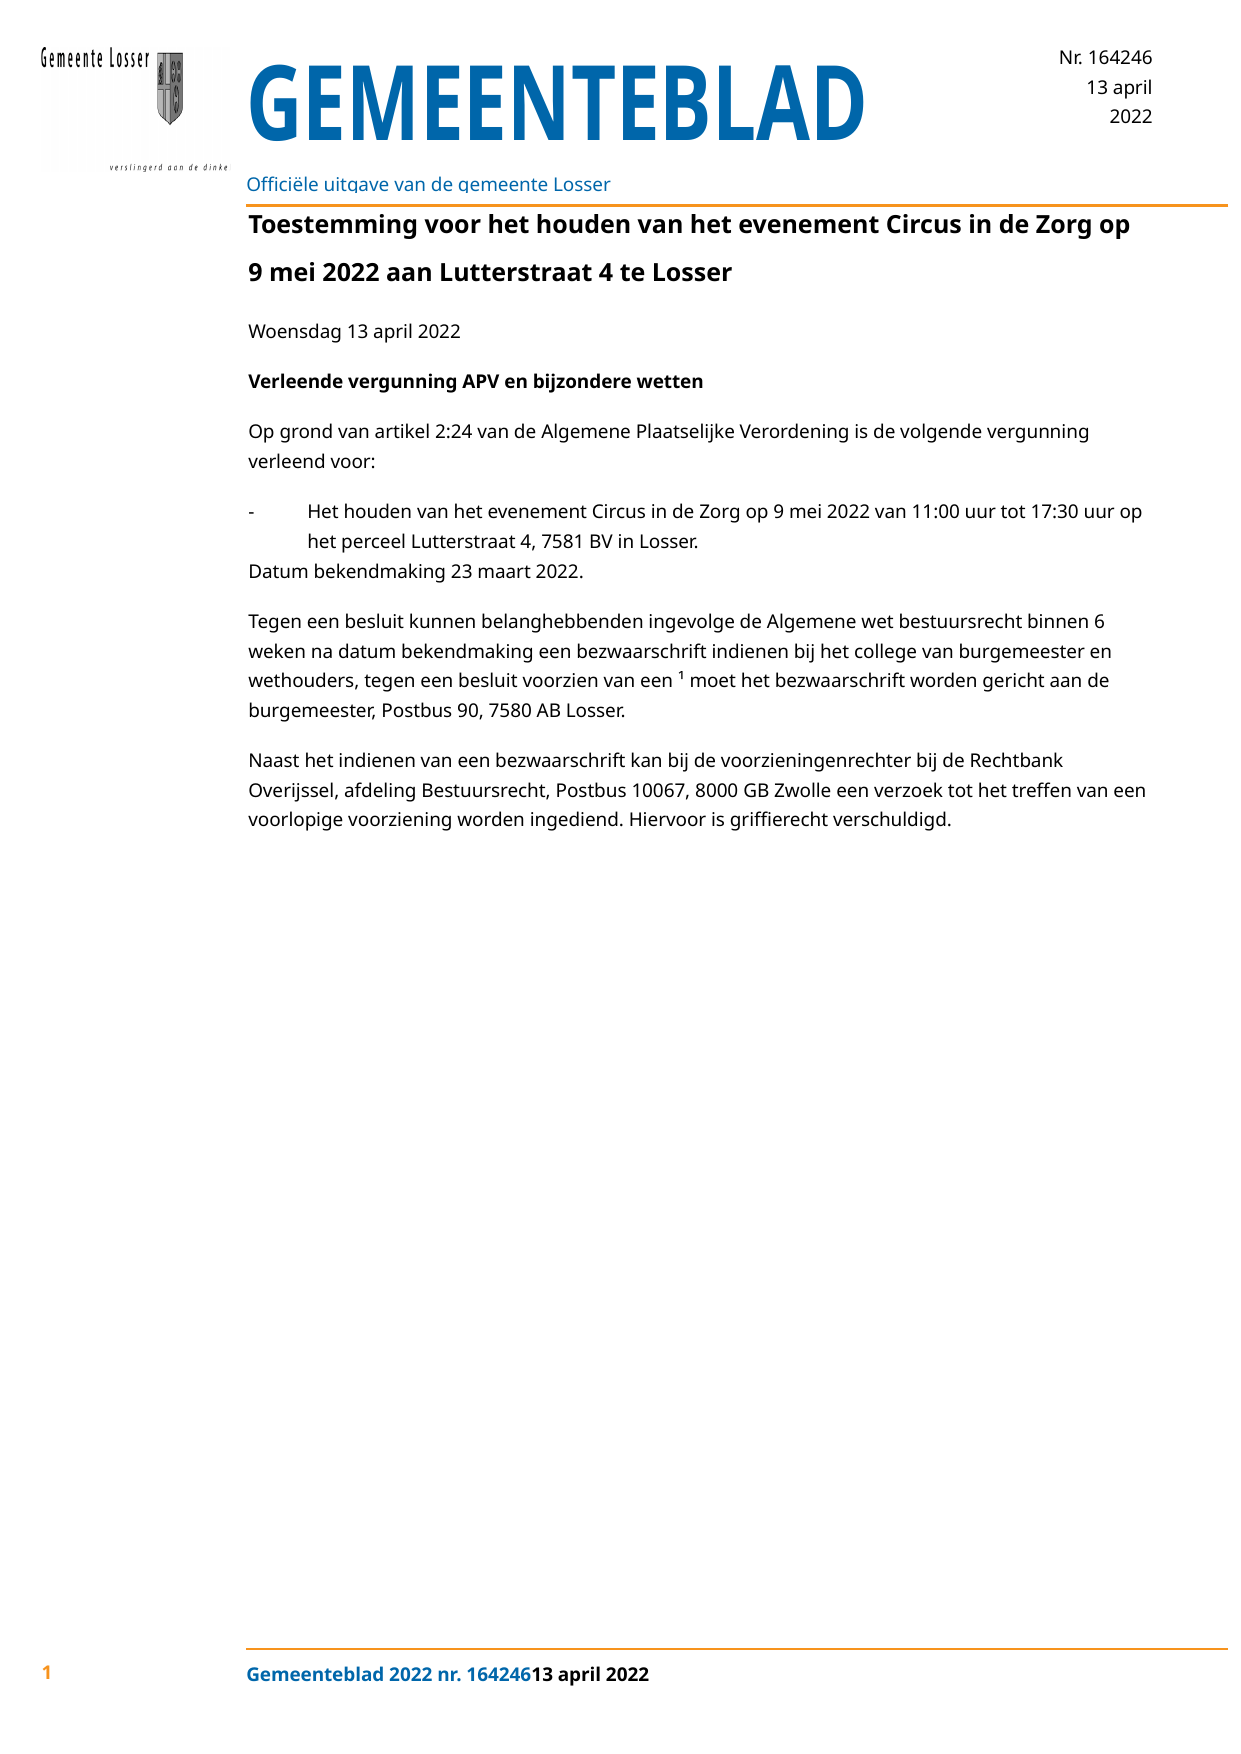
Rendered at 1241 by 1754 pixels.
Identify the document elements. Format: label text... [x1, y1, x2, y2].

text Tegen een besluit kunnen belanghebbenden ingevolge de Algemene wet bestuursrecht binnen 6 weken na datum bekendmaking een bezwaarschrift indienen bij het college van burgemeester en wethouders, tegen een besluit voorzien van een ¹ moet het bezwaarschrift worden gericht aan de burgemeester, Postbus 90, 7580 AB Losser. [248, 608, 1152, 723]
text Op grond van artikel 2:24 van de Algemene Plaatselijke Verordening is de volgende vergunning verleend voor: [248, 419, 1152, 474]
picture [41, 47, 231, 172]
text Datum bekendmaking 23 maart 2022. [248, 558, 1152, 584]
text Toestemming voor het houden van het evenement Circus in de Zorg op 9 mei 2022 aan Lutterstraat 4 te Losser [248, 207, 1152, 288]
list Het houden van het evenement Circus in de Zorg op 9 mei 2022 van 11:00 uur tot 17:30 uur op het perceel Lutterstraat 4, 7581 BV in Losser. [248, 499, 1152, 554]
text Verleende vergunning APV en bijzondere wetten [248, 368, 1152, 394]
text Woensdag 13 april 2022 [248, 318, 1152, 344]
text Naast het indienen van een bezwaarschrift kan bij de voorzieningenrechter bij de Rechtbank Overijssel, afdeling Bestuursrecht, Postbus 10067, 8000 GB Zwolle een verzoek tot het treffen van een voorlopige voorziening worden ingediend. Hiervoor is griffierecht verschuldigd. [248, 747, 1152, 832]
